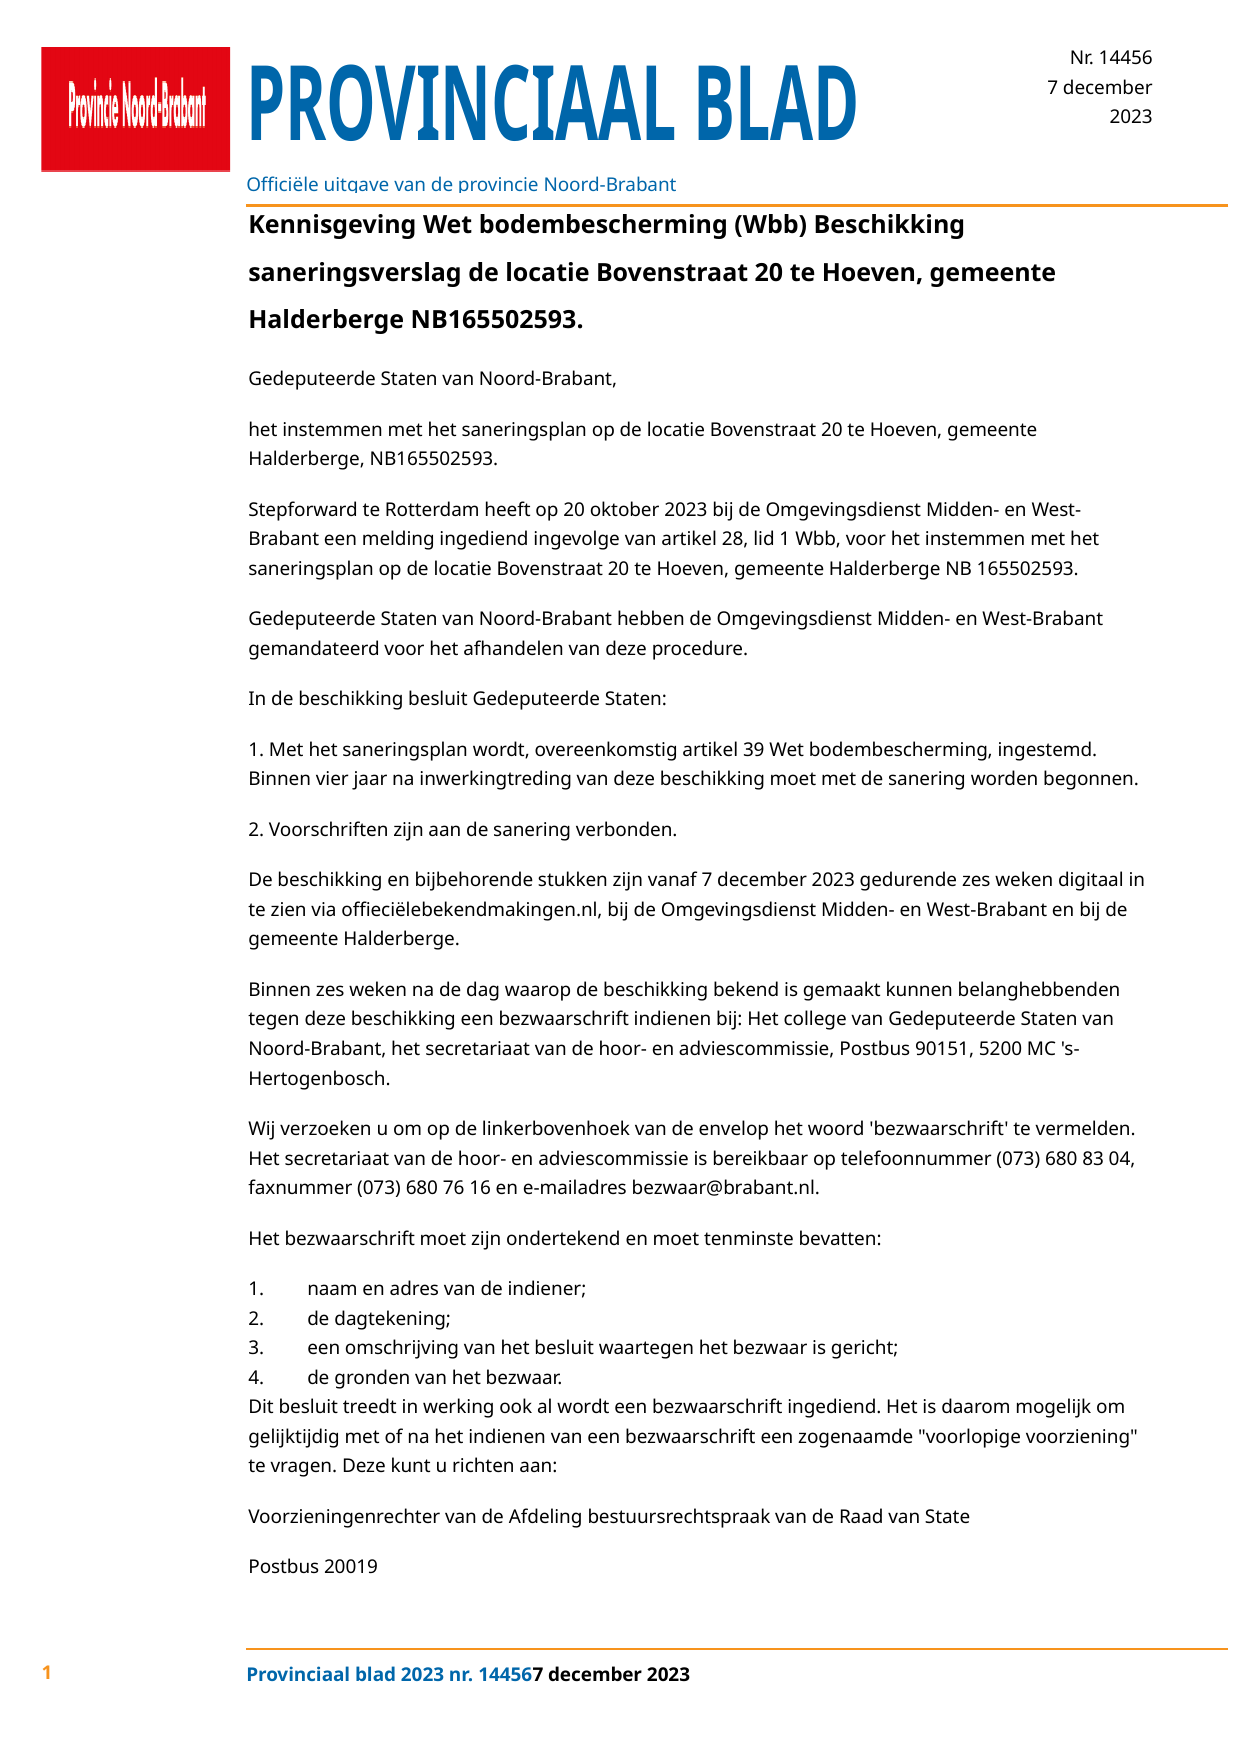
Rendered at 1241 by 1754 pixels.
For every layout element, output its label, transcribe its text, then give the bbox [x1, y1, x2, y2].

text Voorzieningenrechter van de Afdeling bestuursrechtspraak van de Raad van State [248, 1503, 1152, 1529]
text 1. Met het saneringsplan wordt, overeenkomstig artikel 39 Wet bodembescherming, ingestemd. Binnen vier jaar na inwerkingtreding van deze beschikking moet met de sanering worden begonnen. [248, 736, 1152, 791]
text Postbus 20019 [248, 1553, 1152, 1579]
text Wij verzoeken u om op de linkerbovenhoek van de envelop het woord 'bezwaarschrift' te vermelden. Het secretariaat van de hoor- en adviescommissie is bereikbaar op telefoonnummer (073) 680 83 04, faxnummer (073) 680 76 16 en e-mailadres bezwaar@brabant.nl. [248, 1115, 1152, 1200]
picture [41, 47, 231, 172]
list de dagtekening; [248, 1305, 1152, 1330]
text Gedeputeerde Staten van Noord-Brabant hebben de Omgevingsdienst Midden- en West-Brabant gemandateerd voor het afhandelen van deze procedure. [248, 606, 1152, 661]
text Het bezwaarschrift moet zijn ondertekend en moet tenminste bevatten: [248, 1225, 1152, 1250]
text Stepforward te Rotterdam heeft op 20 oktober 2023 bij de Omgevingsdienst Midden- en West-Brabant een melding ingediend ingevolge van artikel 28, lid 1 Wbb, voor het instemmen met het saneringsplan op de locatie Bovenstraat 20 te Hoeven, gemeente Halderberge NB 165502593. [248, 496, 1152, 581]
text 2. Voorschriften zijn aan de sanering verbonden. [248, 816, 1152, 842]
text Binnen zes weken na de dag waarop de beschikking bekend is gemaakt kunnen belanghebbenden tegen deze beschikking een bezwaarschrift indienen bij: Het college van Gedeputeerde Staten van Noord-Brabant, het secretariaat van de hoor- en adviescommissie, Postbus 90151, 5200 MC 's-Hertogenbosch. [248, 976, 1152, 1090]
list naam en adres van de indiener; [248, 1275, 1152, 1301]
text Kennisgeving Wet bodembescherming (Wbb) Beschikking saneringsverslag de locatie Bovenstraat 20 te Hoeven, gemeente Halderberge NB165502593. [248, 207, 1152, 336]
text Gedeputeerde Staten van Noord-Brabant, [248, 366, 1152, 391]
list een omschrijving van het besluit waartegen het bezwaar is gericht; [248, 1334, 1152, 1360]
list de gronden van het bezwaar. [248, 1364, 1152, 1389]
text De beschikking en bijbehorende stukken zijn vanaf 7 december 2023 gedurende zes weken digitaal in te zien via offieciëlebekendmakingen.nl, bij de Omgevingsdienst Midden- en West-Brabant en bij de gemeente Halderberge. [248, 866, 1152, 951]
text Dit besluit treedt in werking ook al wordt een bezwaarschrift ingediend. Het is daarom mogelijk om gelijktijdig met of na het indienen van een bezwaarschrift een zogenaamde "voorlopige voorziening" te vragen. Deze kunt u richten aan: [248, 1393, 1152, 1478]
text het instemmen met het saneringsplan op de locatie Bovenstraat 20 te Hoeven, gemeente Halderberge, NB165502593. [248, 416, 1152, 471]
text In de beschikking besluit Gedeputeerde Staten: [248, 686, 1152, 711]
